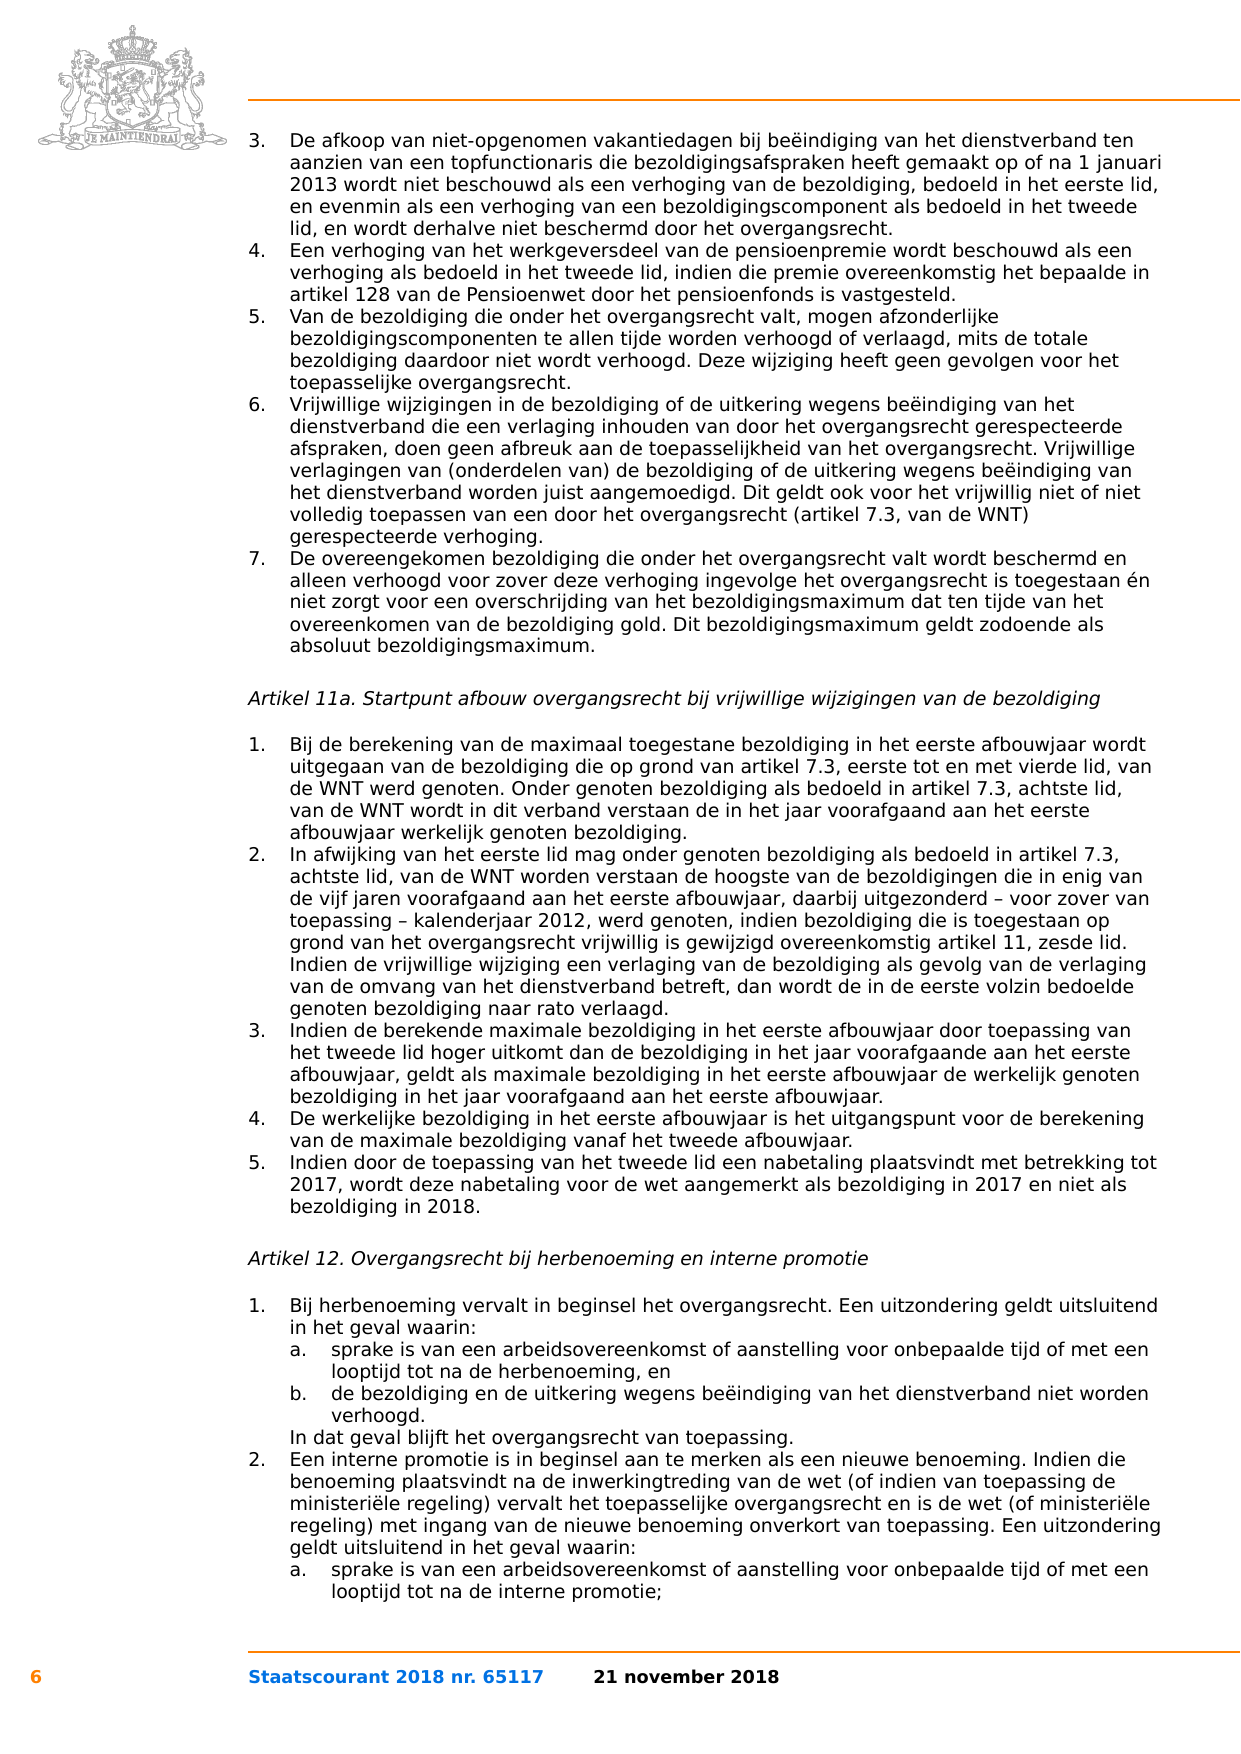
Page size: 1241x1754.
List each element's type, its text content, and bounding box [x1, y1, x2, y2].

text 4. De werkelijke bezoldiging in het eerste afbouwjaar is het uitgangspunt voor de berekening van de maximale bezoldiging vanaf het tweede afbouwjaar. [248, 1108, 1163, 1152]
text 3. Indien de berekende maximale bezoldiging in het eerste afbouwjaar door toepassing van het tweede lid hoger uitkomt dan de bezoldiging in het jaar voorafgaande aan het eerste afbouwjaar, geldt als maximale bezoldiging in het eerste afbouwjaar de werkelijk genoten bezoldiging in het jaar voorafgaand aan het eerste afbouwjaar. [248, 1020, 1163, 1108]
text 5. Van de bezoldiging die onder het overgangsrecht valt, mogen afzonderlijke bezoldigingscomponenten te allen tijde worden verhoogd of verlaagd, mits de totale bezoldiging daardoor niet wordt verhoogd. Deze wijziging heeft geen gevolgen voor het toepasselijke overgangsrecht. [248, 306, 1163, 394]
text b. de bezoldiging en de uitkering wegens beëindiging van het dienstverband niet worden verhoogd. [289, 1383, 1163, 1427]
text 2. In afwijking van het eerste lid mag onder genoten bezoldiging als bedoeld in artikel 7.3, achtste lid, van de WNT worden verstaan de hoogste van de bezoldigingen die in enig van de vijf jaren voorafgaand aan het eerste afbouwjaar, daarbij uitgezonderd – voor zover van toepassing – kalenderjaar 2012, werd genoten, indien bezoldiging die is toegestaan op grond van het overgangsrecht vrijwillig is gewijzigd overeenkomstig artikel 11, zesde lid. Indien de vrijwillige wijziging een verlaging van de bezoldiging als gevolg van de verlaging van de omvang van het dienstverband betreft, dan wordt de in de eerste volzin bedoelde genoten bezoldiging naar rato verlaagd. [248, 844, 1163, 1020]
text 7. De overeengekomen bezoldiging die onder het overgangsrecht valt wordt beschermd en alleen verhoogd voor zover deze verhoging ingevolge het overgangsrecht is toegestaan én niet zorgt voor een overschrijding van het bezoldigingsmaximum dat ten tijde van het overeenkomen van de bezoldiging gold. Dit bezoldigingsmaximum geldt zodoende als absoluut bezoldigingsmaximum. [248, 547, 1163, 657]
text a. sprake is van een arbeidsovereenkomst of aanstelling voor onbepaalde tijd of met een looptijd tot na de interne promotie; [289, 1559, 1163, 1603]
text 1. Bij herbenoeming vervalt in beginsel het overgangsrecht. Een uitzondering geldt uitsluitend in het geval waarin: [248, 1295, 1163, 1339]
text 4. Een verhoging van het werkgeversdeel van de pensioenpremie wordt beschouwd als een verhoging als bedoeld in het tweede lid, indien die premie overeenkomstig het bepaalde in artikel 128 van de Pensioenwet door het pensioenfonds is vastgesteld. [248, 240, 1163, 306]
text 1. Bij de berekening van de maximaal toegestane bezoldiging in het eerste afbouwjaar wordt uitgegaan van de bezoldiging die op grond van artikel 7.3, eerste tot en met vierde lid, van de WNT werd genoten. Onder genoten bezoldiging als bedoeld in artikel 7.3, achtste lid, van de WNT wordt in dit verband verstaan de in het jaar voorafgaand aan het eerste afbouwjaar werkelijk genoten bezoldiging. [248, 734, 1163, 844]
text 2. Een interne promotie is in beginsel aan te merken als een nieuwe benoeming. Indien die benoeming plaatsvindt na de inwerkingtreding van de wet (of indien van toepassing de ministeriële regeling) vervalt het toepasselijke overgangsrecht en is de wet (of ministeriële regeling) met ingang van de nieuwe benoeming onverkort van toepassing. Een uitzondering geldt uitsluitend in het geval waarin: [248, 1449, 1163, 1559]
picture [38, 25, 227, 150]
text 5. Indien door de toepassing van het tweede lid een nabetaling plaatsvindt met betrekking tot 2017, wordt deze nabetaling voor de wet aangemerkt als bezoldiging in 2017 en niet als bezoldiging in 2018. [248, 1152, 1163, 1218]
text 6. Vrijwillige wijzigingen in de bezoldiging of de uitkering wegens beëindiging van het dienstverband die een verlaging inhouden van door het overgangsrecht gerespecteerde afspraken, doen geen afbreuk aan de toepasselijkheid van het overgangsrecht. Vrijwillige verlagingen van (onderdelen van) de bezoldiging of de uitkering wegens beëindiging van het dienstverband worden juist aangemoedigd. Dit geldt ook voor het vrijwillig niet of niet volledig toepassen van een door het overgangsrecht (artikel 7.3, van de WNT) gerespecteerde verhoging. [248, 394, 1163, 547]
text a. sprake is van een arbeidsovereenkomst of aanstelling voor onbepaalde tijd of met een looptijd tot na de herbenoeming, en [289, 1339, 1163, 1383]
subtitle Artikel 12. Overgangsrecht bij herbenoeming en interne promotie [248, 1248, 1163, 1270]
subtitle Artikel 11a. Startpunt afbouw overgangsrecht bij vrijwillige wijzigingen van de bezoldiging [248, 687, 1163, 709]
text 3. De afkoop van niet-opgenomen vakantiedagen bij beëindiging van het dienstverband ten aanzien van een topfunctionaris die bezoldigingsafspraken heeft gemaakt op of na 1 januari 2013 wordt niet beschouwd als een verhoging van de bezoldiging, bedoeld in het eerste lid, en evenmin als een verhoging van een bezoldigingscomponent als bedoeld in het tweede lid, en wordt derhalve niet beschermd door het overgangsrecht. [248, 130, 1163, 240]
text In dat geval blijft het overgangsrecht van toepassing. [289, 1427, 1163, 1449]
